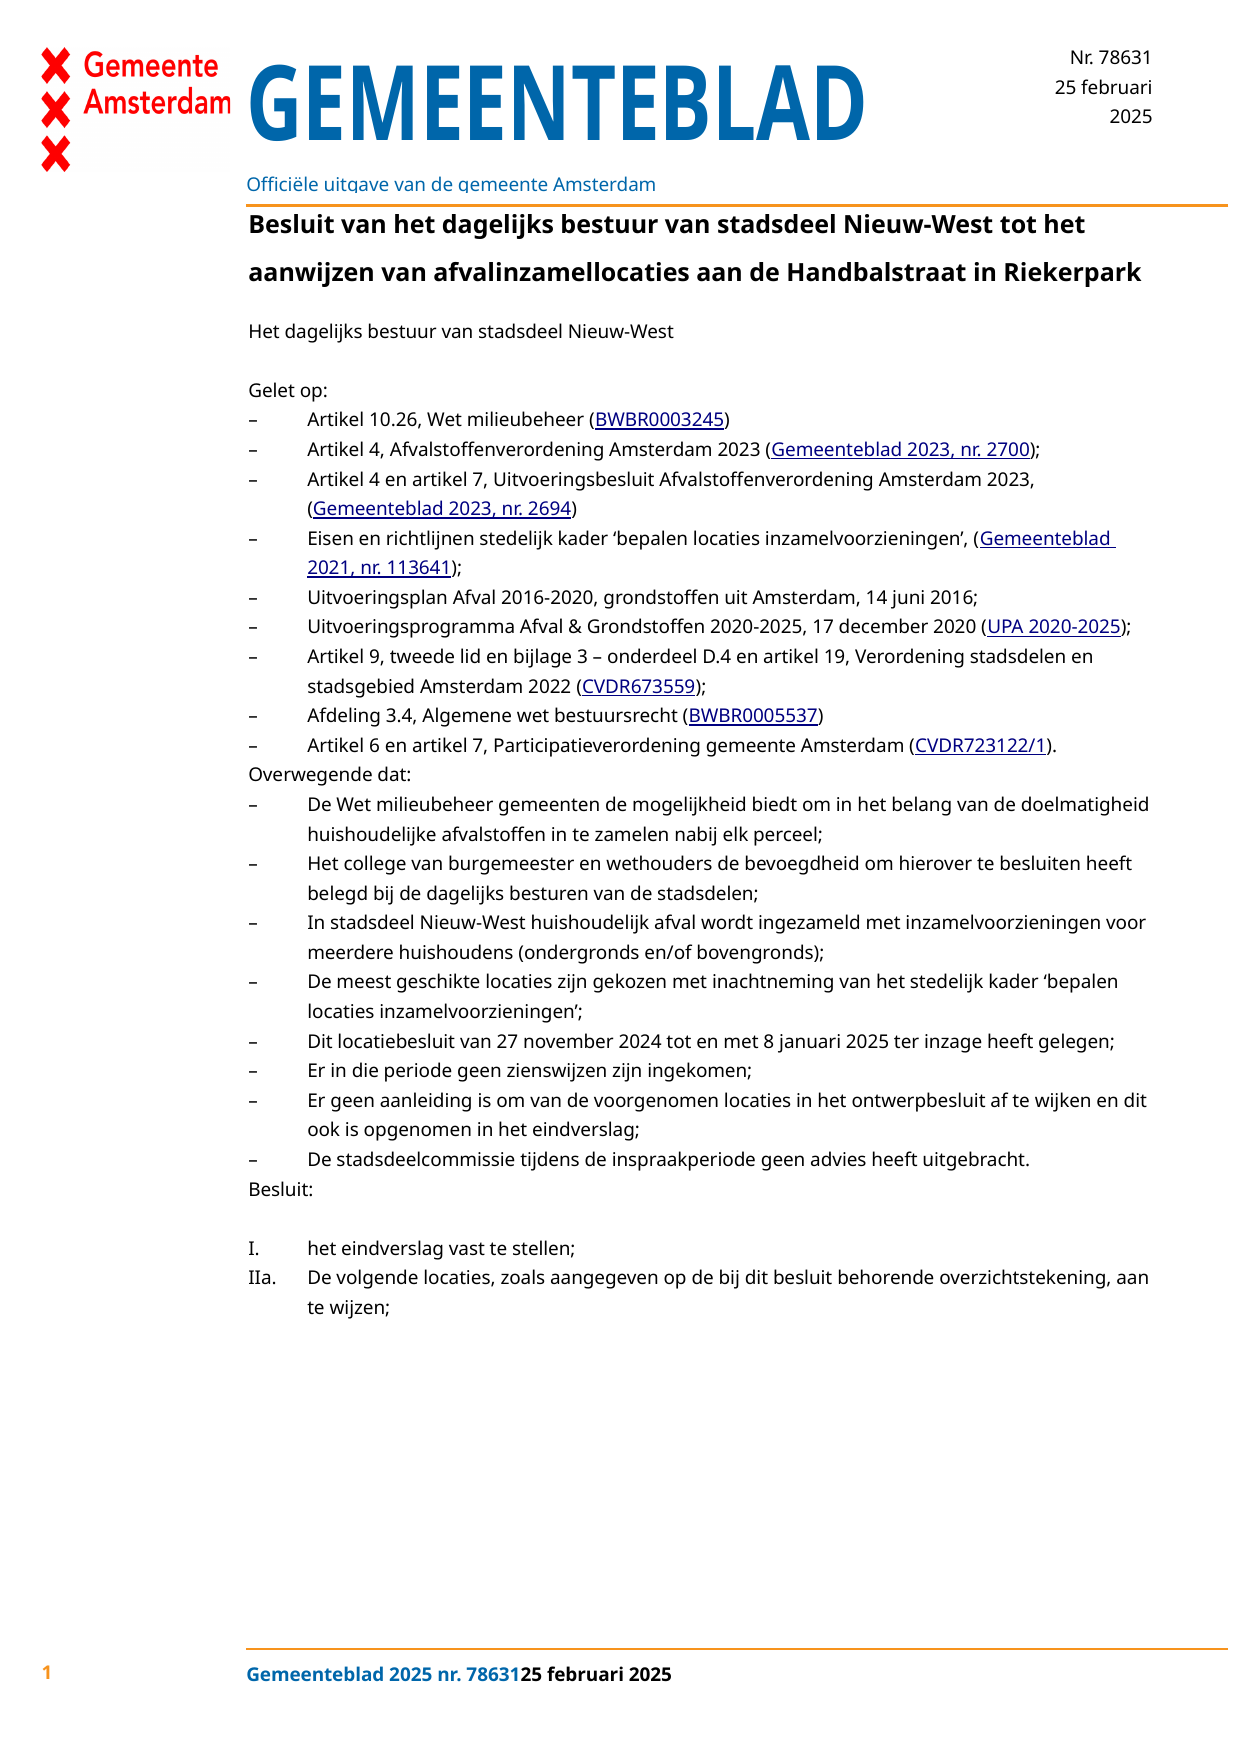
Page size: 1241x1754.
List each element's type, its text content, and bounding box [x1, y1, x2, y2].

list Uitvoeringsplan Afval 2016-2020, grondstoffen uit Amsterdam, 14 juni 2016; [248, 584, 1152, 610]
text Besluit: [248, 1176, 1152, 1202]
list Eisen en richtlijnen stedelijk kader ‘bepalen locaties inzamelvoorzieningen’, (Gemeenteblad 2021, nr. 113641); [248, 525, 1152, 580]
picture [41, 47, 231, 172]
list De meest geschikte locaties zijn gekozen met inachtneming van het stedelijk kader ‘bepalen locaties inzamelvoorzieningen’; [248, 969, 1152, 1024]
list De stadsdeelcommissie tijdens de inspraakperiode geen advies heeft uitgebracht. [248, 1146, 1152, 1172]
list Artikel 6 en artikel 7, Participatieverordening gemeente Amsterdam (CVDR723122/1). [248, 732, 1152, 758]
list Afdeling 3.4, Algemene wet bestuursrecht (BWBR0005537) [248, 702, 1152, 728]
list Artikel 9, tweede lid en bijlage 3 – onderdeel D.4 en artikel 19, Verordening stadsdelen en stadsgebied Amsterdam 2022 (CVDR673559); [248, 643, 1152, 699]
text Gelet op: [248, 377, 1152, 403]
list Artikel 10.26, Wet milieubeheer (BWBR0003245) [248, 407, 1152, 432]
list Er in die periode geen zienswijzen zijn ingekomen; [248, 1057, 1152, 1083]
text Overwegende dat: [248, 762, 1152, 787]
list De Wet milieubeheer gemeenten de mogelijkheid biedt om in het belang van de doelmatigheid huishoudelijke afvalstoffen in te zamelen nabij elk perceel; [248, 791, 1152, 847]
list Uitvoeringsprogramma Afval & Grondstoffen 2020-2025, 17 december 2020 (UPA 2020-2025); [248, 614, 1152, 639]
list het eindverslag vast te stellen; [248, 1235, 1152, 1261]
list In stadsdeel Nieuw-West huishoudelijk afval wordt ingezameld met inzamelvoorzieningen voor meerdere huishoudens (ondergronds en/of bovengronds); [248, 909, 1152, 965]
text Het dagelijks bestuur van stadsdeel Nieuw-West [248, 318, 1152, 344]
list Artikel 4 en artikel 7, Uitvoeringsbesluit Afvalstoffenverordening Amsterdam 2023, (Gemeenteblad 2023, nr. 2694) [248, 466, 1152, 521]
text Besluit van het dagelijks bestuur van stadsdeel Nieuw-West tot het aanwijzen van afvalinzamellocaties aan de Handbalstraat in Riekerpark [248, 207, 1152, 288]
list Het college van burgemeester en wethouders de bevoegdheid om hierover te besluiten heeft belegd bij de dagelijks besturen van de stadsdelen; [248, 850, 1152, 906]
list Er geen aanleiding is om van de voorgenomen locaties in het ontwerpbesluit af te wijken en dit ook is opgenomen in het eindverslag; [248, 1087, 1152, 1142]
list Dit locatiebesluit van 27 november 2024 tot en met 8 januari 2025 ter inzage heeft gelegen; [248, 1028, 1152, 1054]
list Artikel 4, Afvalstoffenverordening Amsterdam 2023 (Gemeenteblad 2023, nr. 2700); [248, 436, 1152, 462]
list De volgende locaties, zoals aangegeven op de bij dit besluit behorende overzichtstekening, aan te wijzen; [248, 1264, 1152, 1320]
